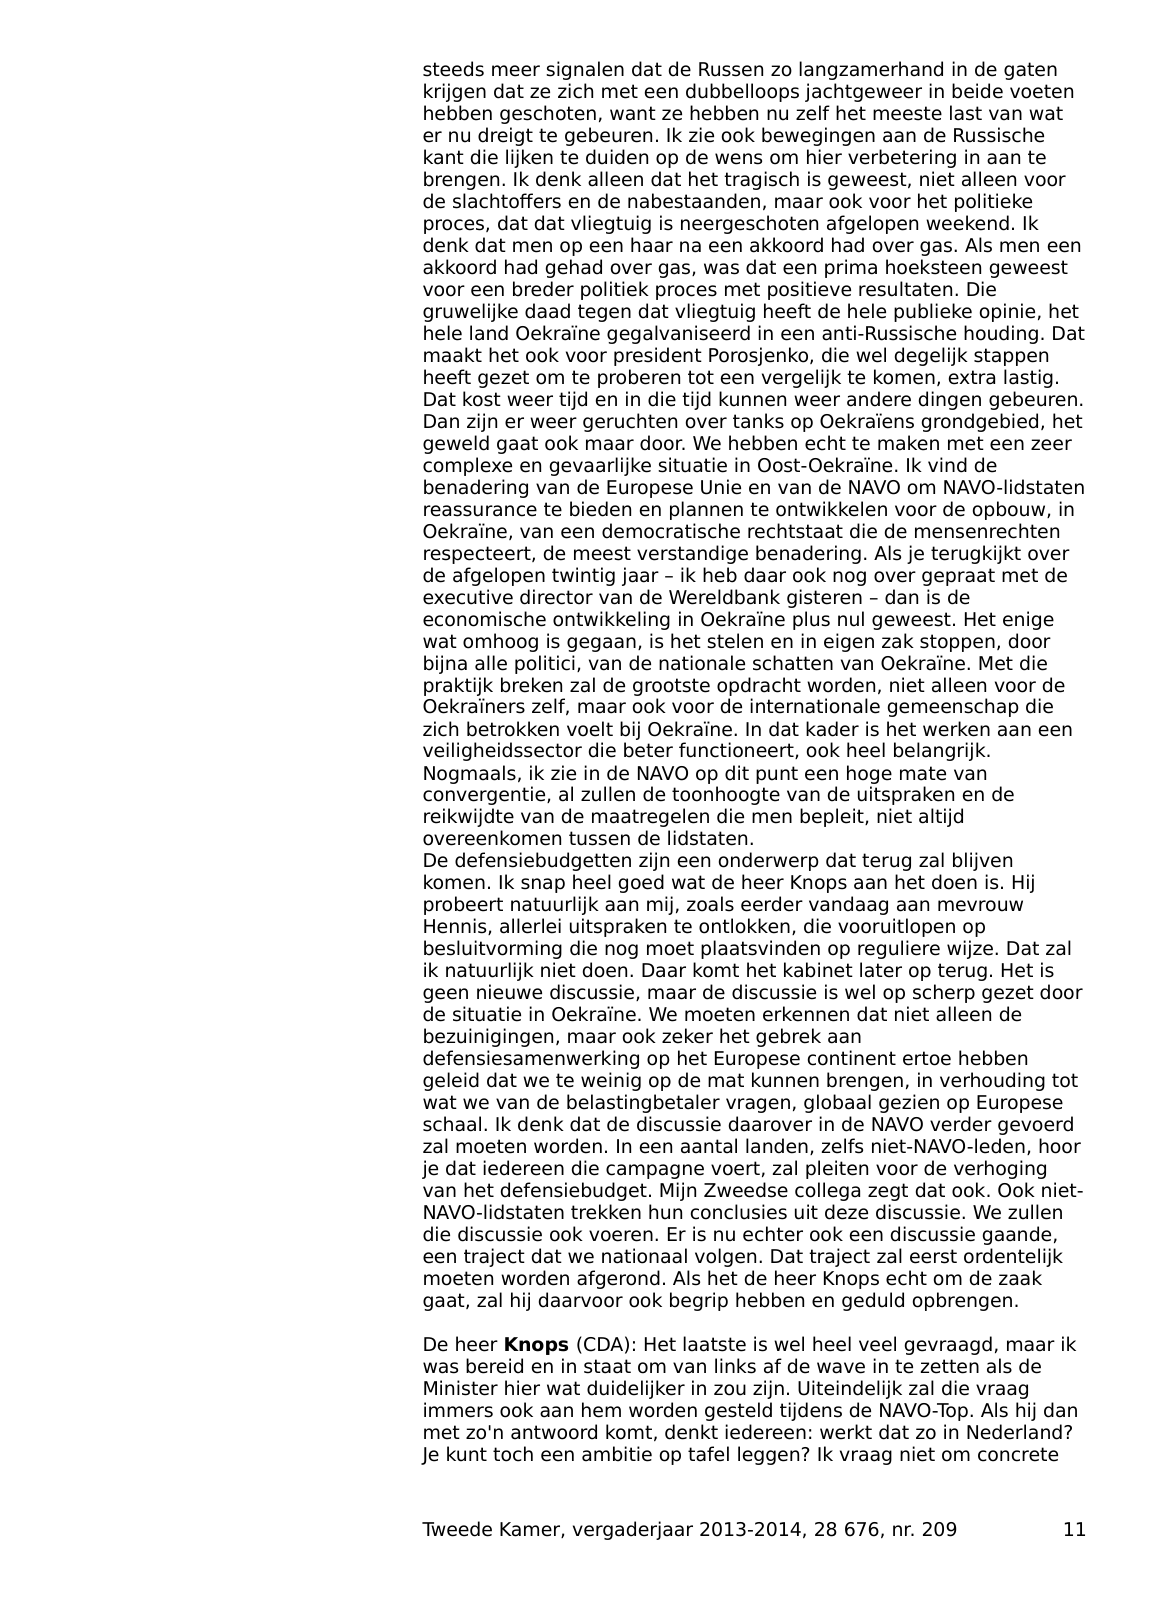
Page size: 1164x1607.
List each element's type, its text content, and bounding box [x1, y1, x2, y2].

text De defensiebudgetten zijn een onderwerp dat terug zal blijven komen. Ik snap heel goed wat de heer Knops aan het doen is. Hij probeert natuurlijk aan mij, zoals eerder vandaag aan mevrouw Hennis, allerlei uitspraken te ontlokken, die vooruitlopen op besluitvorming die nog moet plaatsvinden op reguliere wijze. Dat zal ik natuurlijk niet doen. Daar komt het kabinet later op terug. Het is geen nieuwe discussie, maar de discussie is wel op scherp gezet door de situatie in Oekraïne. We moeten erkennen dat niet alleen de bezuinigingen, maar ook zeker het gebrek aan defensiesamenwerking op het Europese continent ertoe hebben geleid dat we te weinig op de mat kunnen brengen, in verhouding tot wat we van de belastingbetaler vragen, globaal gezien op Europese schaal. Ik denk dat de discussie daarover in de NAVO verder gevoerd zal moeten worden. In een aantal landen, zelfs niet-NAVO-leden, hoor je dat iedereen die campagne voert, zal pleiten voor de verhoging van het defensiebudget. Mijn Zweedse collega zegt dat ook. Ook niet-NAVO-lidstaten trekken hun conclusies uit deze discussie. We zullen die discussie ook voeren. Er is nu echter ook een discussie gaande, een traject dat we nationaal volgen. Dat traject zal eerst ordentelijk moeten worden afgerond. Als het de heer Knops echt om de zaak gaat, zal hij daarvoor ook begrip hebben en geduld opbrengen. [422, 850, 1087, 1312]
text steeds meer signalen dat de Russen zo langzamerhand in de gaten krijgen dat ze zich met een dubbelloops jachtgeweer in beide voeten hebben geschoten, want ze hebben nu zelf het meeste last van wat er nu dreigt te gebeuren. Ik zie ook bewegingen aan de Russische kant die lijken te duiden op de wens om hier verbetering in aan te brengen. Ik denk alleen dat het tragisch is geweest, niet alleen voor de slachtoffers en de nabestaanden, maar ook voor het politieke proces, dat dat vliegtuig is neergeschoten afgelopen weekend. Ik denk dat men op een haar na een akkoord had over gas. Als men een akkoord had gehad over gas, was dat een prima hoeksteen geweest voor een breder politiek proces met positieve resultaten. Die gruwelijke daad tegen dat vliegtuig heeft de hele publieke opinie, het hele land Oekraïne gegalvaniseerd in een anti-Russische houding. Dat maakt het ook voor president Porosjenko, die wel degelijk stappen heeft gezet om te proberen tot een vergelijk te komen, extra lastig. Dat kost weer tijd en in die tijd kunnen weer andere dingen gebeuren. Dan zijn er weer geruchten over tanks op Oekraïens grondgebied, het geweld gaat ook maar door. We hebben echt te maken met een zeer complexe en gevaarlijke situatie in Oost-Oekraïne. Ik vind de benadering van de Europese Unie en van de NAVO om NAVO-lidstaten reassurance te bieden en plannen te ontwikkelen voor de opbouw, in Oekraïne, van een democratische rechtstaat die de mensenrechten respecteert, de meest verstandige benadering. Als je terugkijkt over de afgelopen twintig jaar – ik heb daar ook nog over gepraat met de executive director van de Wereldbank gisteren – dan is de economische ontwikkeling in Oekraïne plus nul geweest. Het enige wat omhoog is gegaan, is het stelen en in eigen zak stoppen, door bijna alle politici, van de nationale schatten van Oekraïne. Met die praktijk breken zal de grootste opdracht worden, niet alleen voor de Oekraïners zelf, maar ook voor de internationale gemeenschap die zich betrokken voelt bij Oekraïne. In dat kader is het werken aan een veiligheidssector die beter functioneert, ook heel belangrijk. Nogmaals, ik zie in de NAVO op dit punt een hoge mate van convergentie, al zullen de toonhoogte van de uitspraken en de reikwijdte van de maatregelen die men bepleit, niet altijd overeenkomen tussen de lidstaten. [422, 59, 1087, 850]
text De heer Knops (CDA): Het laatste is wel heel veel gevraagd, maar ik was bereid en in staat om van links af de wave in te zetten als de Minister hier wat duidelijker in zou zijn. Uiteindelijk zal die vraag immers ook aan hem worden gesteld tijdens de NAVO-Top. Als hij dan met zo'n antwoord komt, denkt iedereen: werkt dat zo in Nederland? Je kunt toch een ambitie op tafel leggen? Ik vraag niet om concrete [422, 1334, 1087, 1466]
